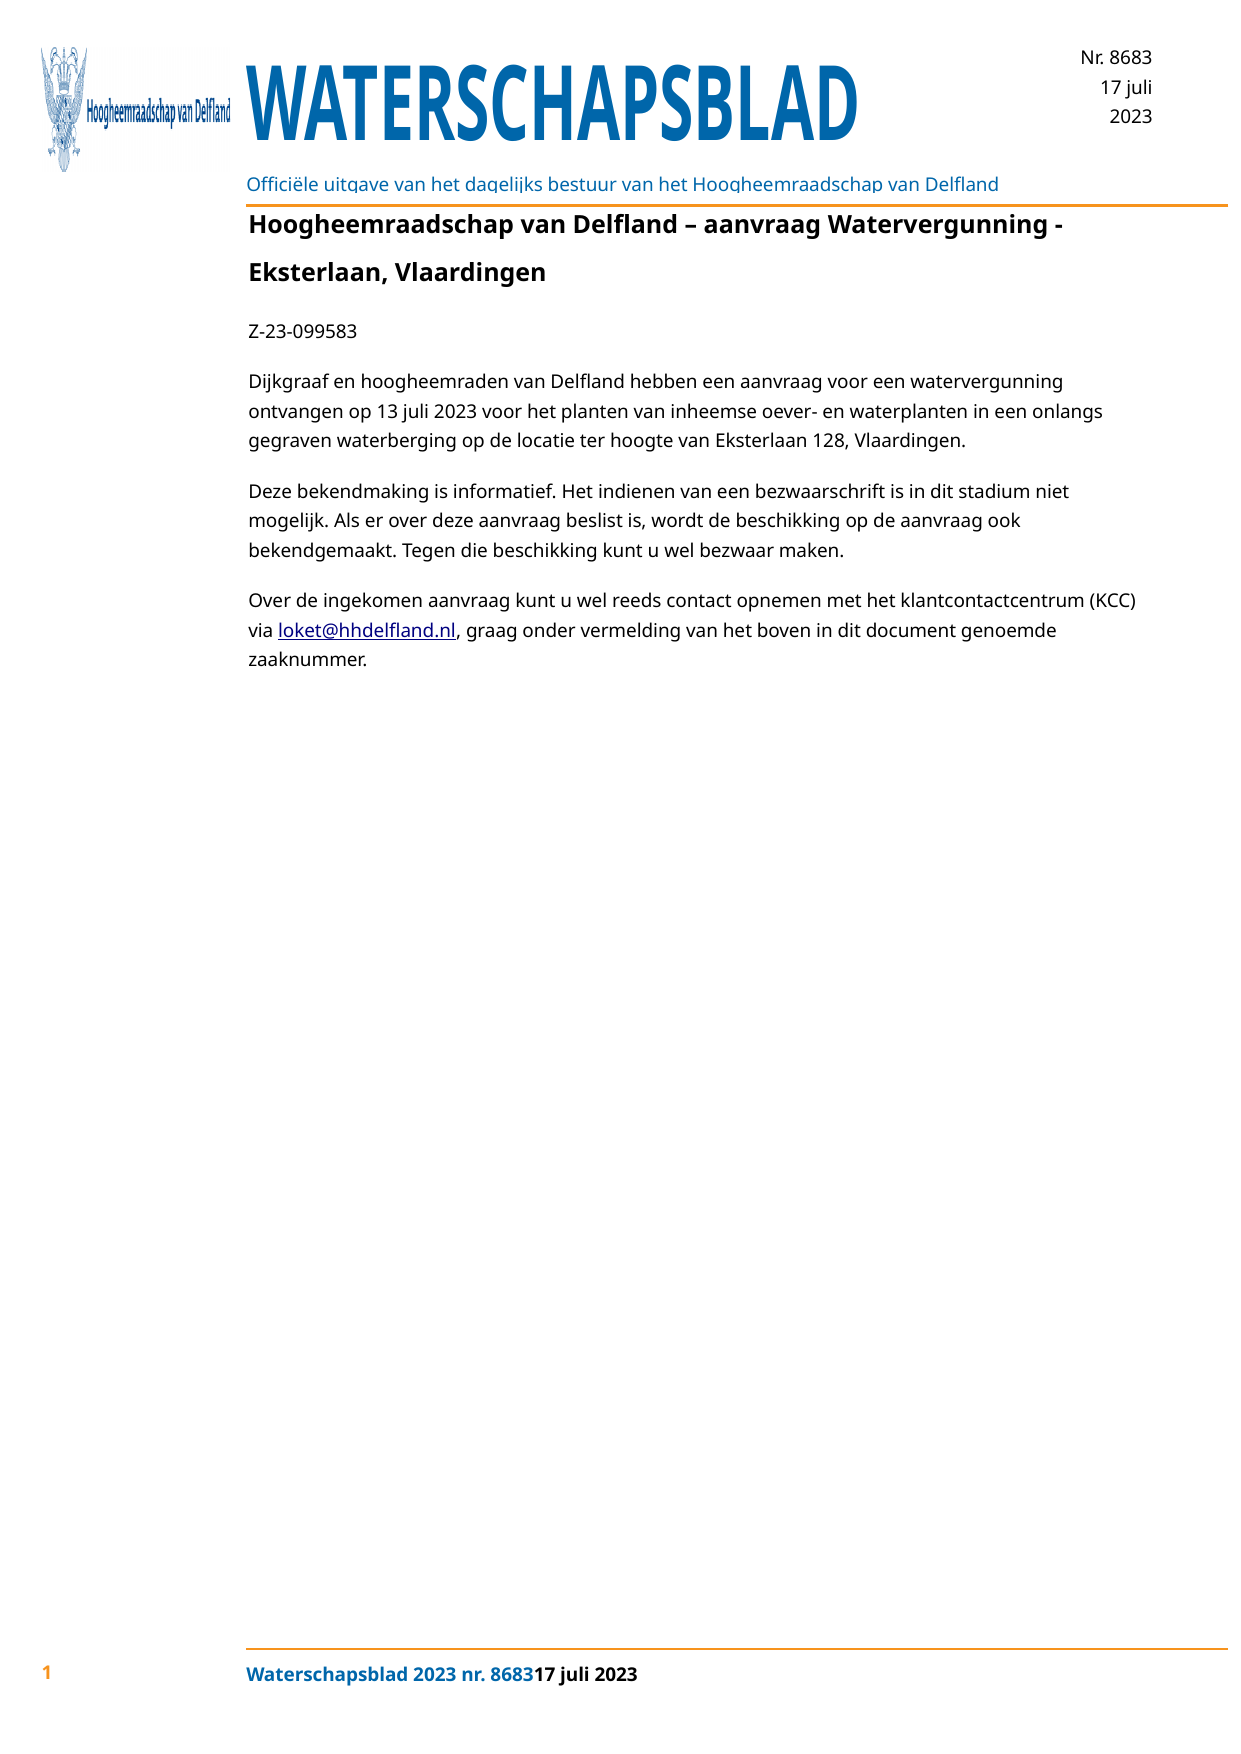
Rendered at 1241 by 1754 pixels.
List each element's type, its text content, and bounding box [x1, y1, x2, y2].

text Z-23-099583 [248, 318, 1152, 344]
text Over de ingekomen aanvraag kunt u wel reeds contact opnemen met het klantcontactcentrum (KCC) via loket@hhdelfland.nl, graag onder vermelding van het boven in dit document genoemde zaaknummer. [248, 587, 1152, 672]
text Hoogheemraadschap van Delfland – aanvraag Watervergunning - Eksterlaan, Vlaardingen [248, 207, 1152, 288]
text Dijkgraaf en hoogheemraden van Delfland hebben een aanvraag voor een watervergunning ontvangen op 13 juli 2023 voor het planten van inheemse oever- en waterplanten in een onlangs gegraven waterberging op de locatie ter hoogte van Eksterlaan 128, Vlaardingen. [248, 368, 1152, 453]
text Deze bekendmaking is informatief. Het indienen van een bezwaarschrift is in dit stadium niet mogelijk. Als er over deze aanvraag beslist is, wordt de beschikking op de aanvraag ook bekendgemaakt. Tegen die beschikking kunt u wel bezwaar maken. [248, 478, 1152, 563]
picture [41, 47, 231, 172]
